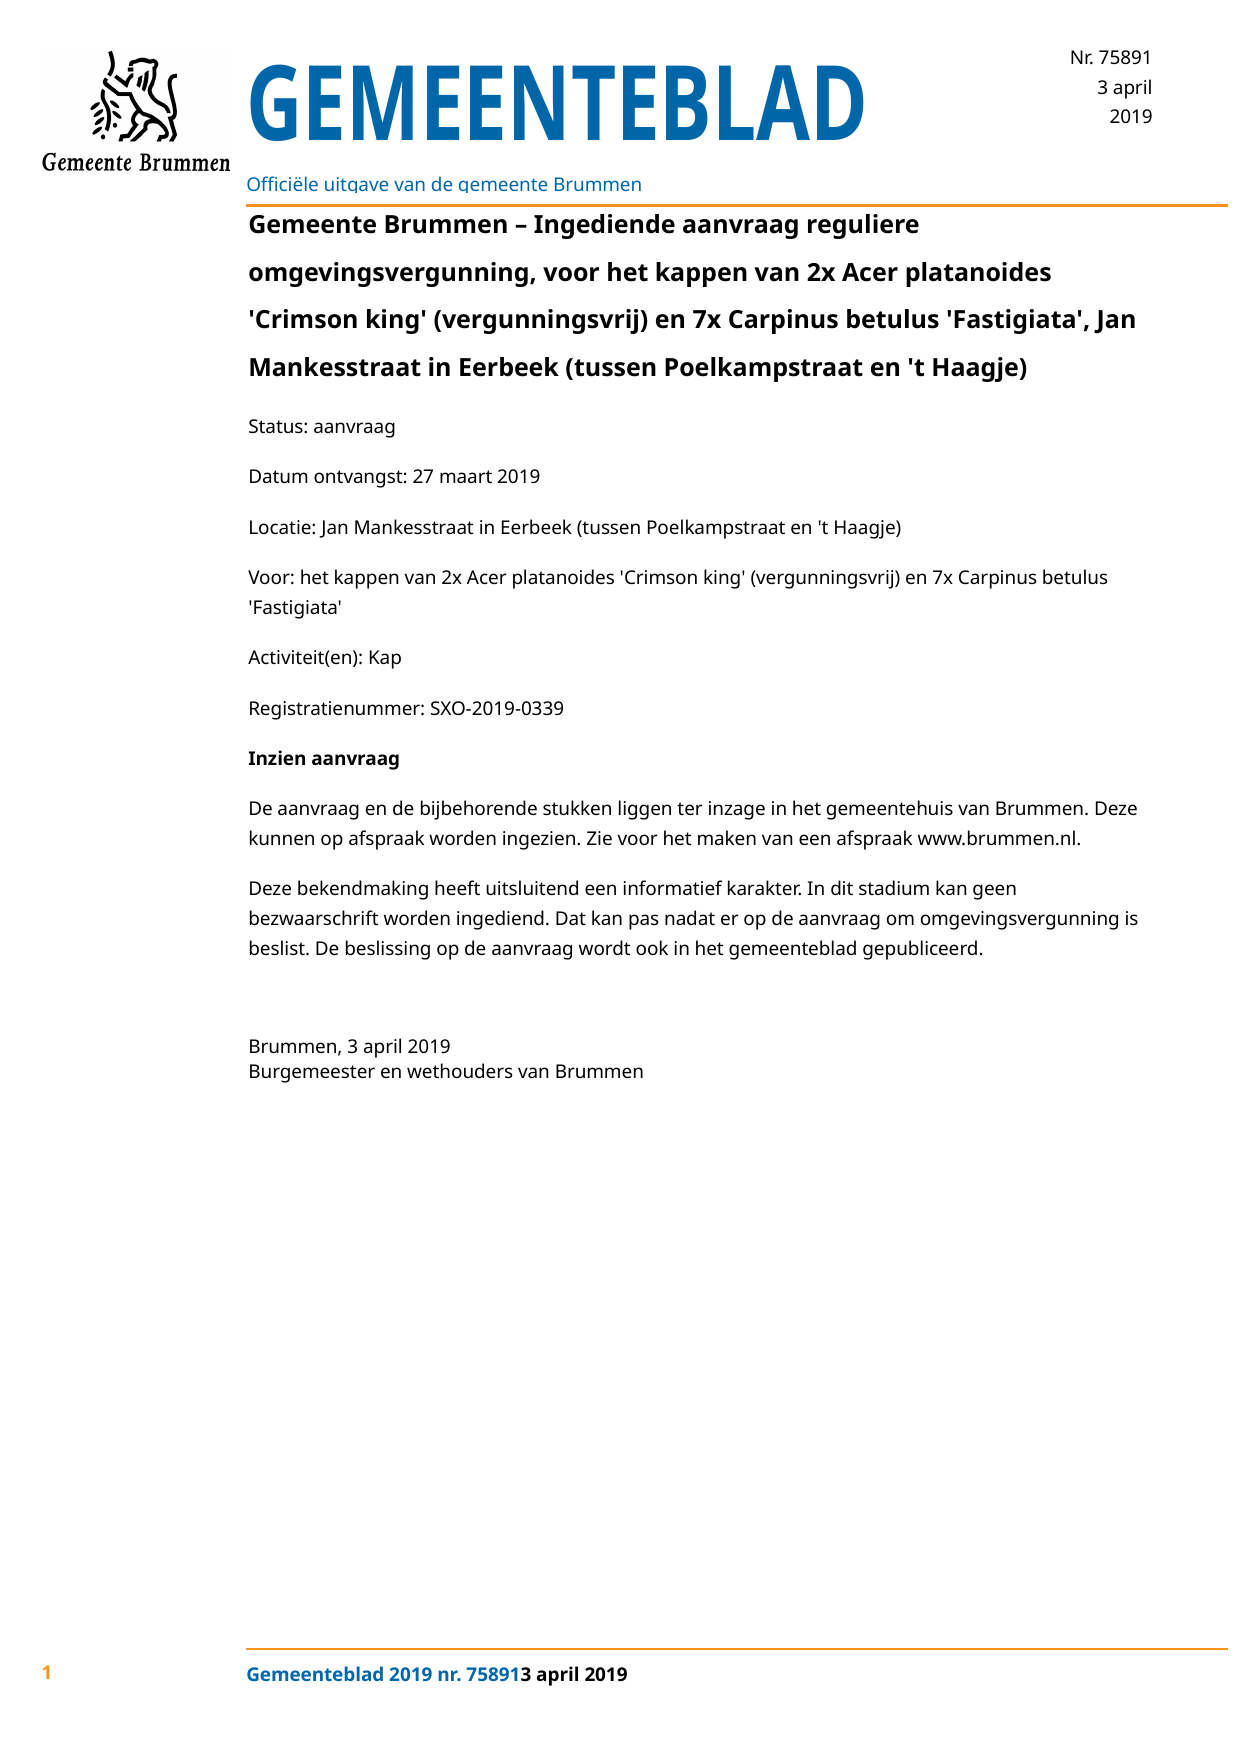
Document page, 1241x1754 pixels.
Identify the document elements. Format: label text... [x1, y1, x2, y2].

text Datum ontvangst: 27 maart 2019 [248, 463, 1152, 489]
text Activiteit(en): Kap [248, 644, 1152, 670]
text De aanvraag en de bijbehorende stukken liggen ter inzage in het gemeentehuis van Brummen. Deze kunnen op afspraak worden ingezien. Zie voor het maken van een afspraak www.brummen.nl. [248, 796, 1152, 851]
text Registratienummer: SXO-2019-0339 [248, 695, 1152, 721]
text Burgemeester en wethouders van Brummen [248, 1059, 1152, 1084]
text Status: aanvraag [248, 413, 1152, 439]
text Deze bekendmaking heeft uitsluitend een informatief karakter. In dit stadium kan geen bezwaarschrift worden ingediend. Dat kan pas nadat er op de aanvraag om omgevingsvergunning is beslist. De beslissing op de aanvraag wordt ook in het gemeenteblad gepubliceerd. [248, 876, 1152, 961]
picture [41, 47, 231, 172]
text Voor: het kappen van 2x Acer platanoides 'Crimson king' (vergunningsvrij) en 7x Carpinus betulus 'Fastigiata' [248, 564, 1152, 620]
text Inzien aanvraag [248, 745, 1152, 771]
text Locatie: Jan Mankesstraat in Eerbeek (tussen Poelkampstraat en 't Haagje) [248, 514, 1152, 540]
text Gemeente Brummen – Ingediende aanvraag reguliere omgevingsvergunning, voor het kappen van 2x Acer platanoides 'Crimson king' (vergunningsvrij) en 7x Carpinus betulus 'Fastigiata', Jan Mankesstraat in Eerbeek (tussen Poelkampstraat en 't Haagje) [248, 207, 1152, 384]
text Brummen, 3 april 2019 [248, 1033, 1152, 1059]
